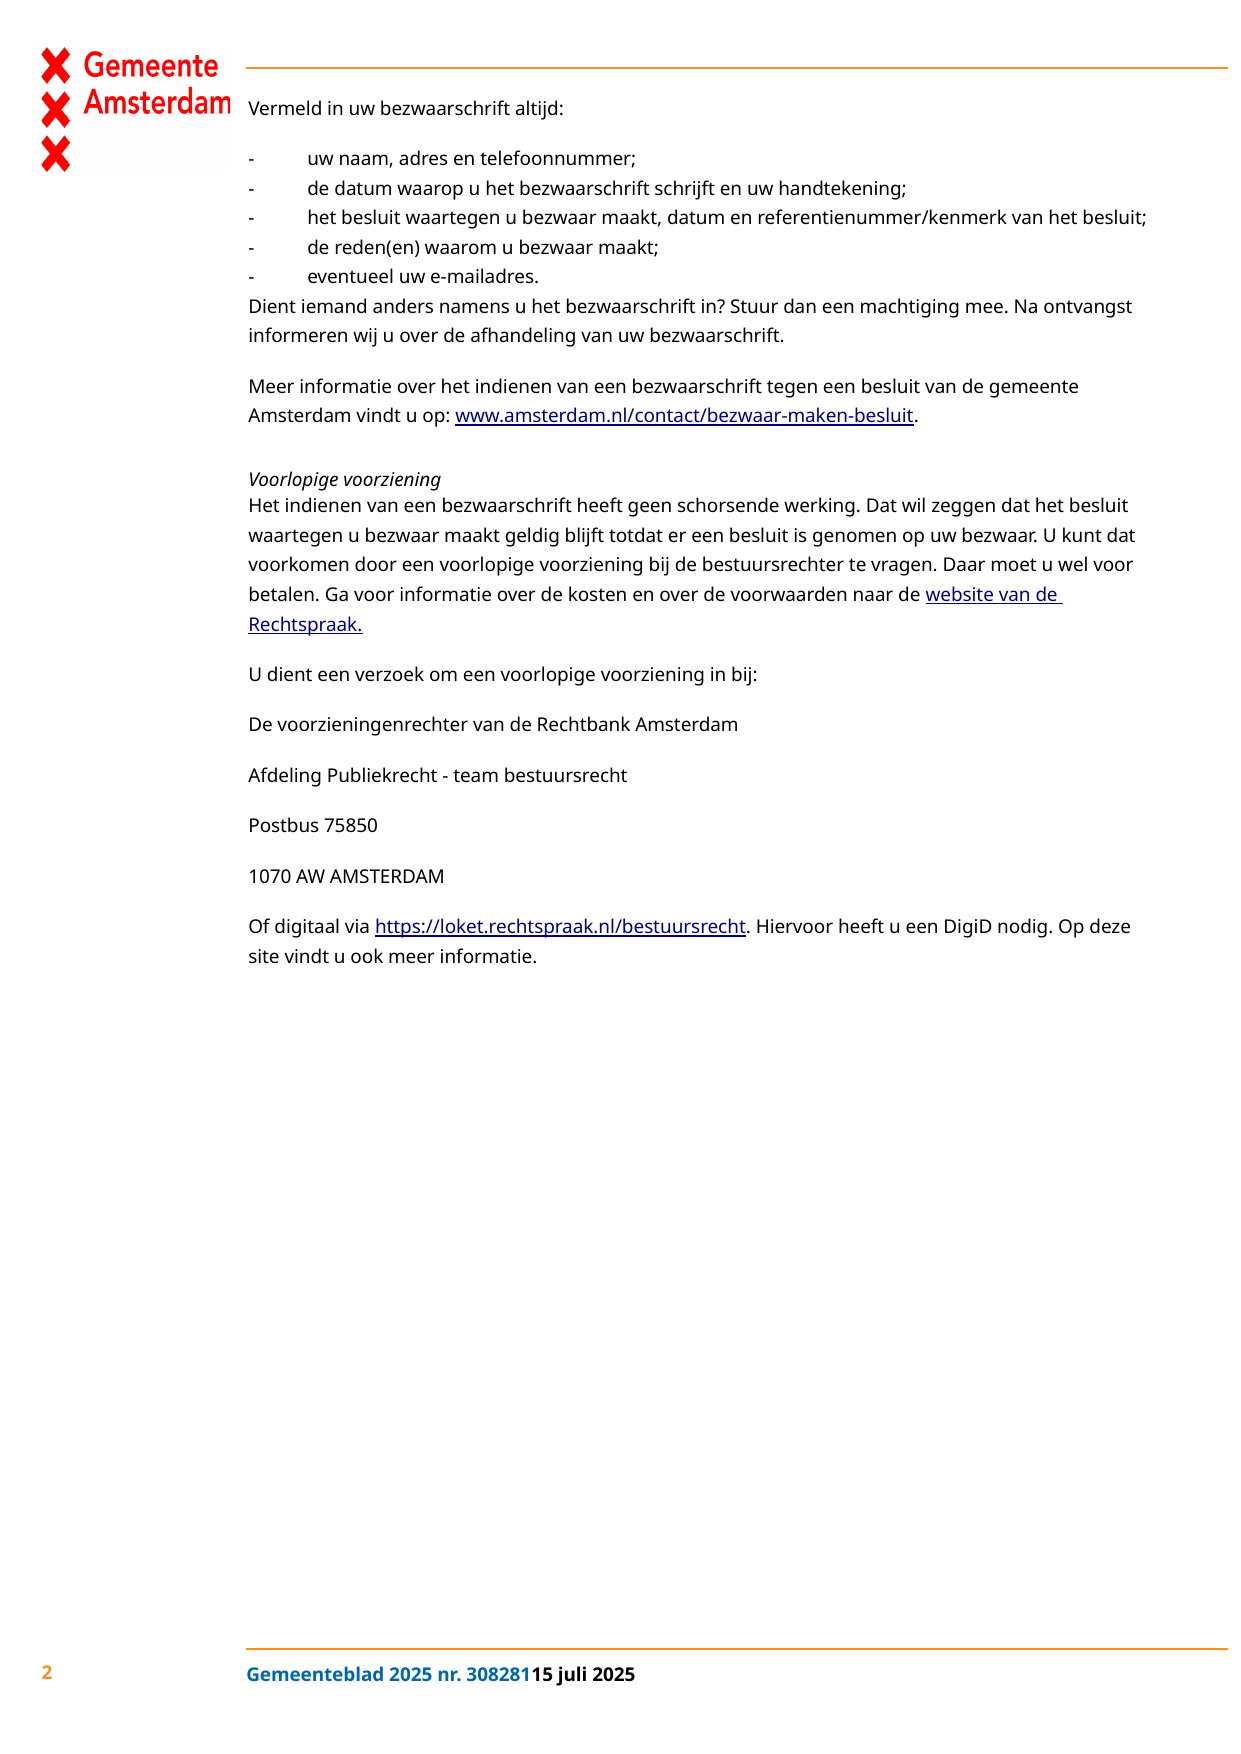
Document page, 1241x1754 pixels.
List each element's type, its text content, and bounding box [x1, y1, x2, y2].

text De voorzieningenrechter van de Rechtbank Amsterdam [248, 712, 1152, 737]
text Vermeld in uw bezwaarschrift altijd: [248, 95, 1152, 121]
list de reden(en) waarom u bezwaar maakt; [248, 234, 1152, 260]
text U dient een verzoek om een voorlopige voorziening in bij: [248, 661, 1152, 687]
text Voorlopige voorziening [248, 467, 1152, 492]
text Of digitaal via https://loket.rechtspraak.nl/bestuursrecht. Hiervoor heeft u een DigiD nodig. Op deze site vindt u ook meer informatie. [248, 913, 1152, 968]
text Afdeling Publiekrecht - team bestuursrecht [248, 762, 1152, 788]
list de datum waarop u het bezwaarschrift schrijft en uw handtekening; [248, 175, 1152, 201]
list het besluit waartegen u bezwaar maakt, datum en referentienummer/kenmerk van het besluit; [248, 204, 1152, 230]
list uw naam, adres en telefoonnummer; [248, 145, 1152, 171]
text Postbus 75850 [248, 812, 1152, 838]
text Het indienen van een bezwaarschrift heeft geen schorsende werking. Dat wil zeggen dat het besluit waartegen u bezwaar maakt geldig blijft totdat er een besluit is genomen op uw bezwaar. U kunt dat voorkomen door een voorlopige voorziening bij de bestuursrechter te vragen. Daar moet u wel voor betalen. Ga voor informatie over de kosten en over de voorwaarden naar de website van de Rechtspraak. [248, 492, 1152, 636]
picture [41, 47, 231, 172]
list eventueel uw e-mailadres. [248, 263, 1152, 289]
text Meer informatie over het indienen van een bezwaarschrift tegen een besluit van de gemeente Amsterdam vindt u op: www.amsterdam.nl/contact/bezwaar-maken-besluit. [248, 373, 1152, 428]
text 1070 AW AMSTERDAM [248, 863, 1152, 888]
text Dient iemand anders namens u het bezwaarschrift in? Stuur dan een machtiging mee. Na ontvangst informeren wij u over de afhandeling van uw bezwaarschrift. [248, 293, 1152, 348]
